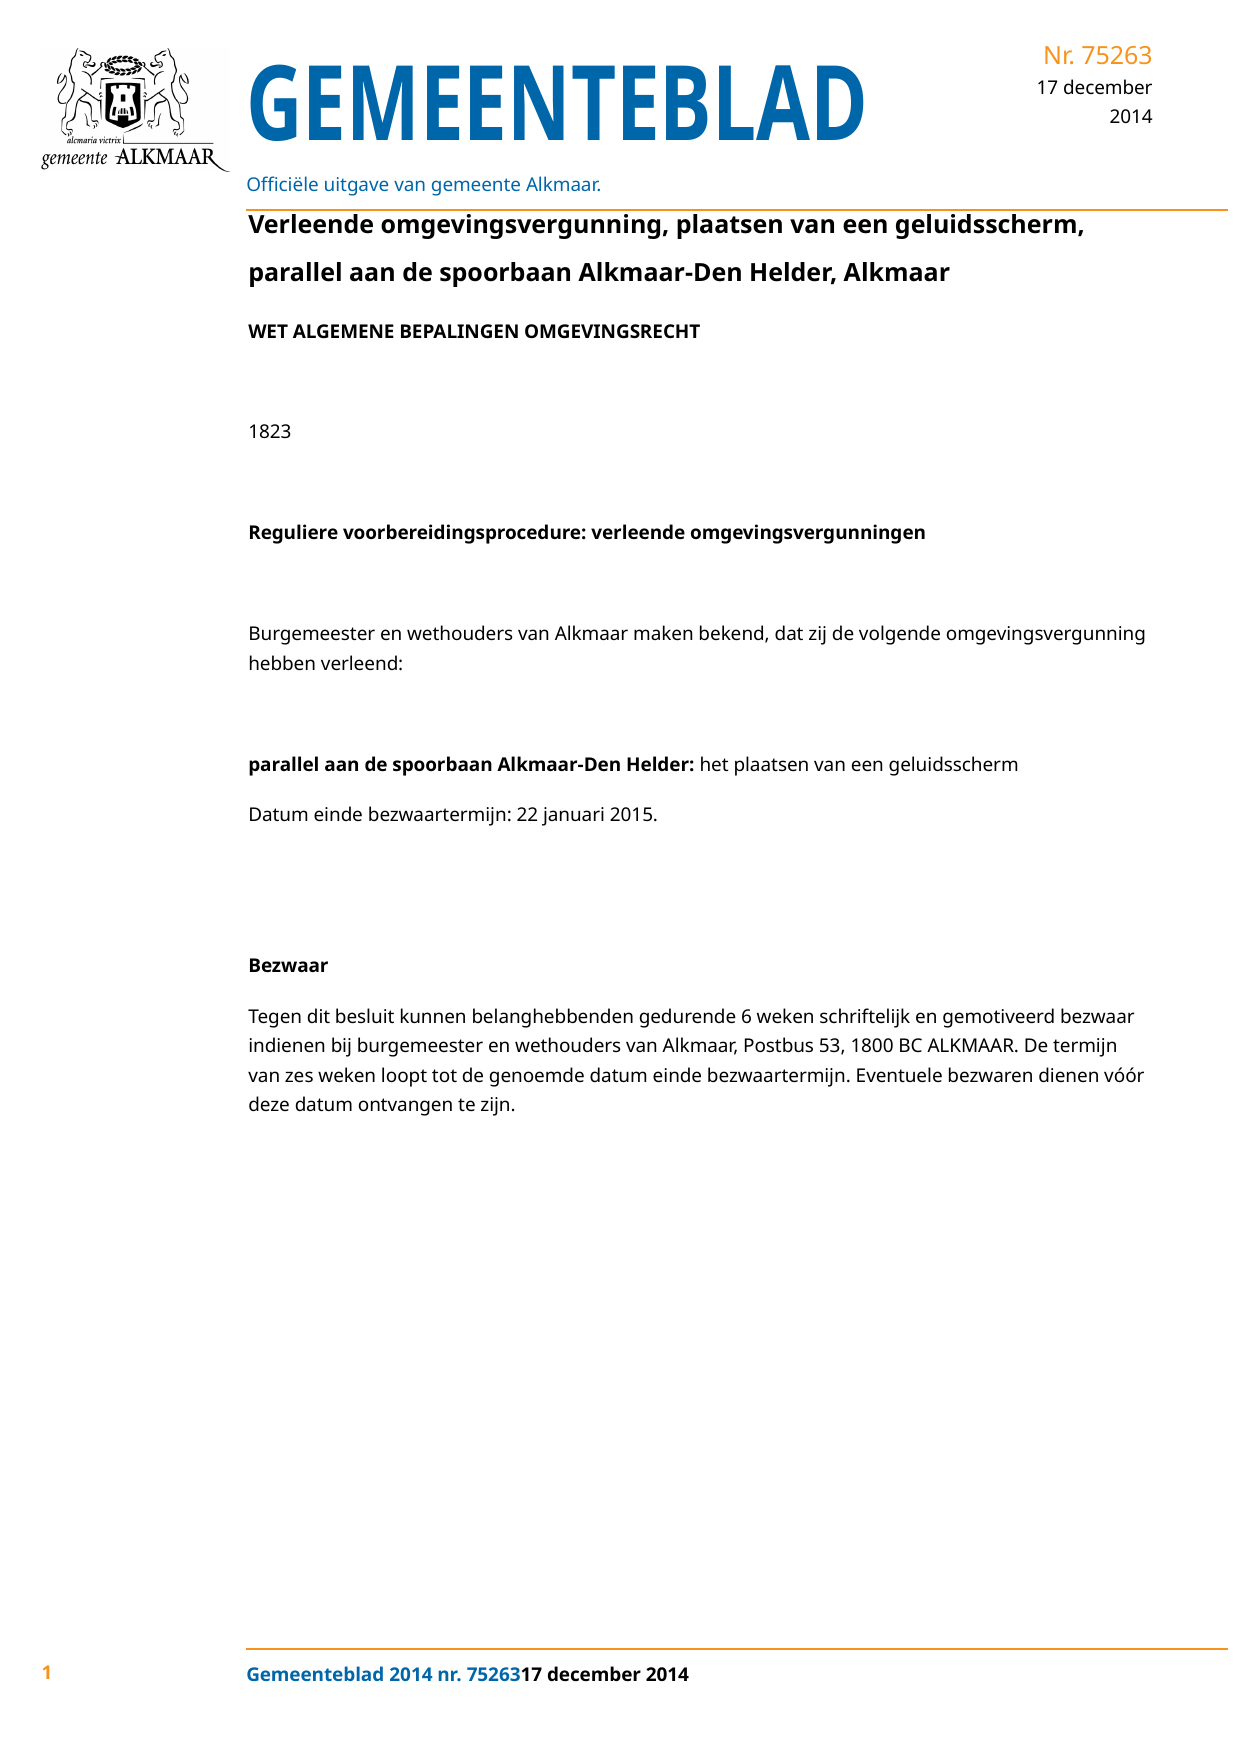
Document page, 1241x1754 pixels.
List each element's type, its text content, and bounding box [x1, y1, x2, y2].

picture [41, 47, 231, 172]
text Bezwaar [248, 952, 1152, 978]
text 1823 [248, 419, 1152, 444]
text Tegen dit besluit kunnen belanghebbenden gedurende 6 weken schriftelijk en gemotiveerd bezwaar indienen bij burgemeester en wethouders van Alkmaar, Postbus 53, 1800 BC ALKMAAR. De termijn van zes weken loopt tot de genoemde datum einde bezwaartermijn. Eventuele bezwaren dienen vóór deze datum ontvangen te zijn. [248, 1003, 1152, 1117]
text Burgemeester en wethouders van Alkmaar maken bekend, dat zij de volgende omgevingsvergunning hebben verleend: [248, 620, 1152, 676]
text Datum einde bezwaartermijn: 22 januari 2015. [248, 801, 1152, 827]
text parallel aan de spoorbaan Alkmaar-Den Helder: het plaatsen van een geluidsscherm [248, 751, 1152, 777]
text Verleende omgevingsvergunning, plaatsen van een geluidsscherm, parallel aan de spoorbaan Alkmaar-Den Helder, Alkmaar [248, 211, 1152, 288]
text WET ALGEMENE BEPALINGEN OMGEVINGSRECHT [248, 318, 1152, 344]
text Reguliere voorbereidingsprocedure: verleende omgevingsvergunningen [248, 519, 1152, 545]
